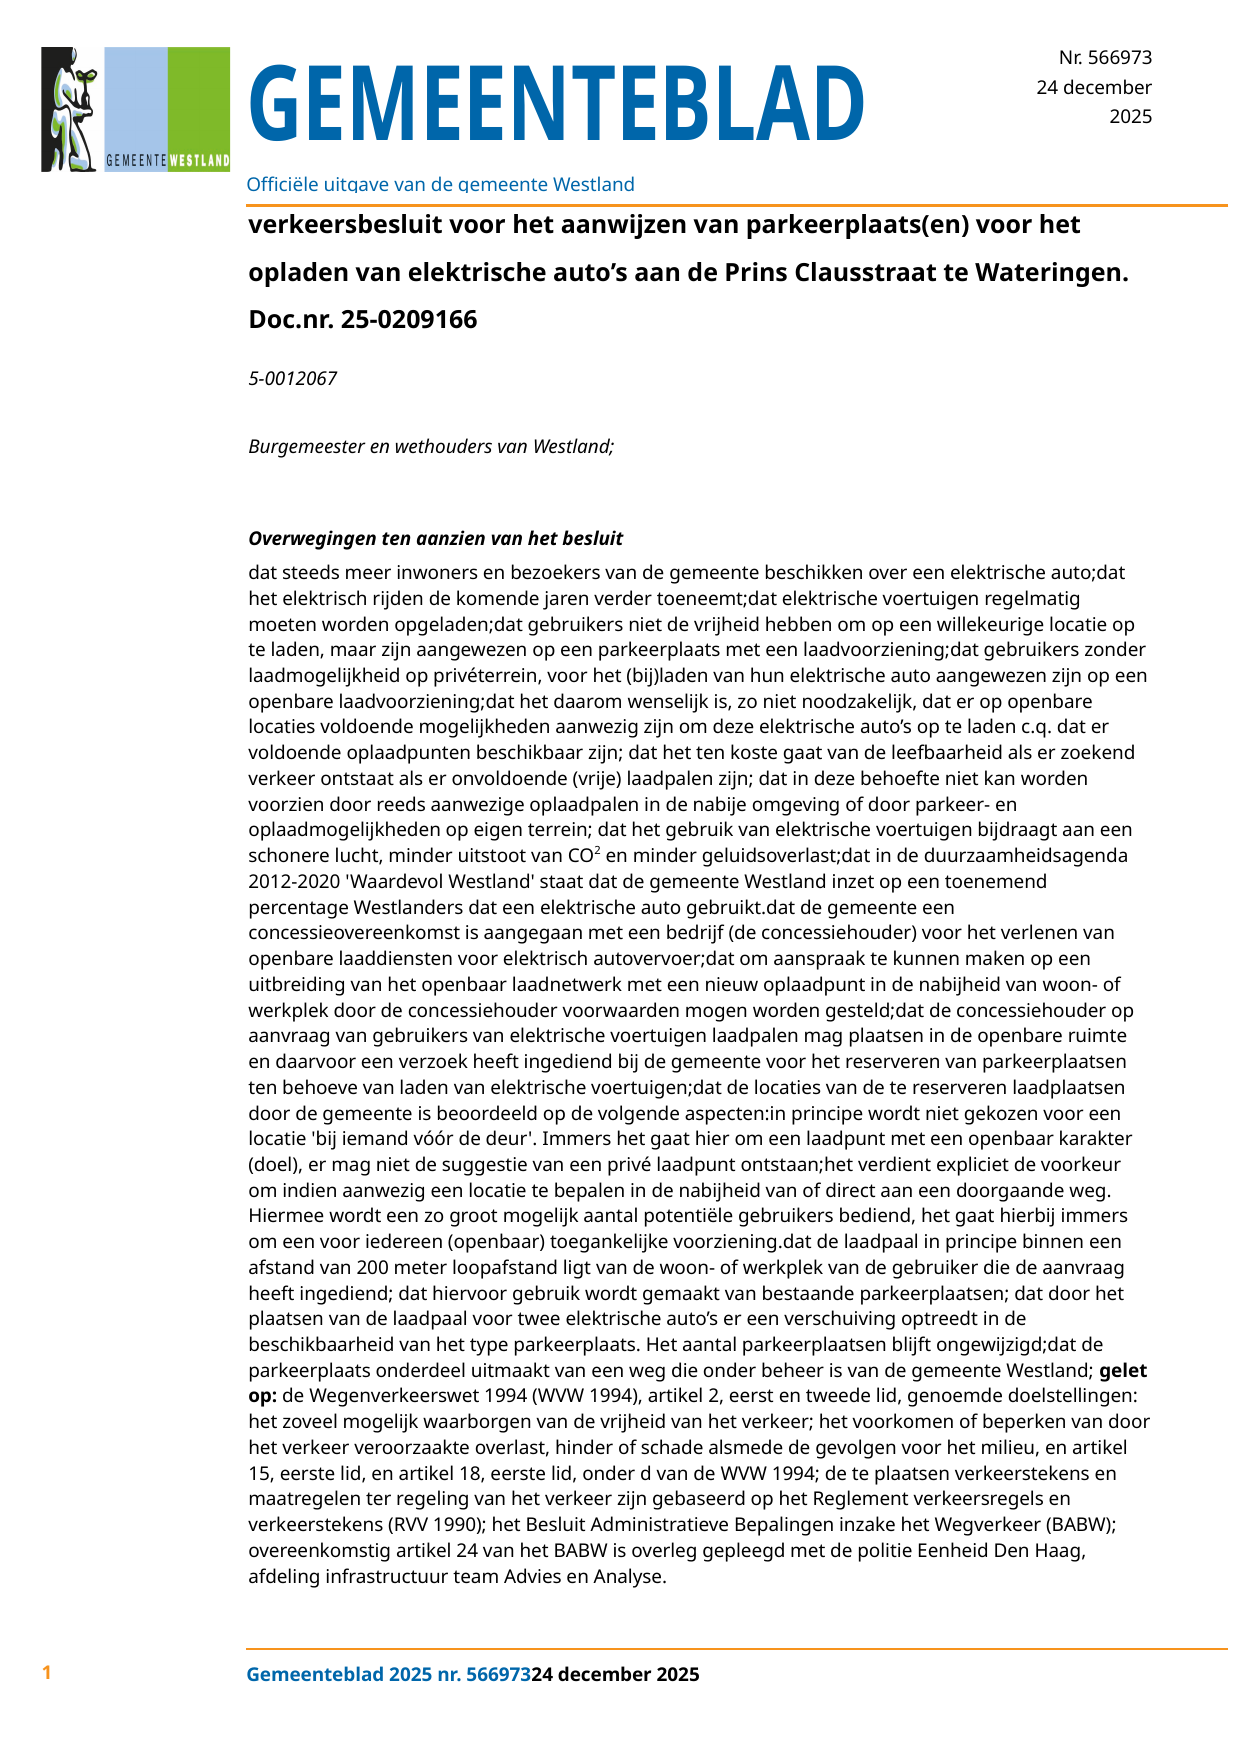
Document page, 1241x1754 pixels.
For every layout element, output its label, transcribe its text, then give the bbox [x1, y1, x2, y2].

text Burgemeester en wethouders van Westland; [248, 433, 1152, 459]
text verkeersbesluit voor het aanwijzen van parkeerplaats(en) voor het opladen van elektrische auto’s aan de Prins Clausstraat te Wateringen. Doc.nr. 25-0209166 [248, 207, 1152, 336]
text 5-0012067 [248, 366, 1152, 391]
text dat steeds meer inwoners en bezoekers van de gemeente beschikken over een elektrische auto;dat het elektrisch rijden de komende jaren verder toeneemt;dat elektrische voertuigen regelmatig moeten worden opgeladen;dat gebruikers niet de vrijheid hebben om op een willekeurige locatie op te laden, maar zijn aangewezen op een parkeerplaats met een laadvoorziening;dat gebruikers zonder laadmogelijkheid op privéterrein, voor het (bij)laden van hun elektrische auto aangewezen zijn op een openbare laadvoorziening;dat het daarom wenselijk is, zo niet noodzakelijk, dat er op openbare locaties voldoende mogelijkheden aanwezig zijn om deze elektrische auto’s op te laden c.q. dat er voldoende oplaadpunten beschikbaar zijn; dat het ten koste gaat van de leefbaarheid als er zoekend verkeer ontstaat als er onvoldoende (vrije) laadpalen zijn; dat in deze behoefte niet kan worden voorzien door reeds aanwezige oplaadpalen in de nabije omgeving of door parkeer- en oplaadmogelijkheden op eigen terrein; dat het gebruik van elektrische voertuigen bijdraagt aan een schonere lucht, minder uitstoot van CO2 en minder geluidsoverlast;dat in de duurzaamheidsagenda 2012-2020 'Waardevol Westland' staat dat de gemeente Westland inzet op een toenemend percentage Westlanders dat een elektrische auto gebruikt.dat de gemeente een concessieovereenkomst is aangegaan met een bedrijf (de concessiehouder) voor het verlenen van openbare laaddiensten voor elektrisch autovervoer;dat om aanspraak te kunnen maken op een uitbreiding van het openbaar laadnetwerk met een nieuw oplaadpunt in de nabijheid van woon- of werkplek door de concessiehouder voorwaarden mogen worden gesteld;dat de concessiehouder op aanvraag van gebruikers van elektrische voertuigen laadpalen mag plaatsen in de openbare ruimte en daarvoor een verzoek heeft ingediend bij de gemeente voor het reserveren van parkeerplaatsen ten behoeve van laden van elektrische voertuigen;dat de locaties van de te reserveren laadplaatsen door de gemeente is beoordeeld op de volgende aspecten:in principe wordt niet gekozen voor een locatie 'bij iemand vóór de deur'. Immers het gaat hier om een laadpunt met een openbaar karakter (doel), er mag niet de suggestie van een privé laadpunt ontstaan;het verdient expliciet de voorkeur om indien aanwezig een locatie te bepalen in de nabijheid van of direct aan een doorgaande weg. Hiermee wordt een zo groot mogelijk aantal potentiële gebruikers bediend, het gaat hierbij immers om een voor iedereen (openbaar) toegankelijke voorziening.dat de laadpaal in principe binnen een afstand van 200 meter loopafstand ligt van de woon- of werkplek van de gebruiker die de aanvraag heeft ingediend; dat hiervoor gebruik wordt gemaakt van bestaande parkeerplaatsen; dat door het plaatsen van de laadpaal voor twee elektrische auto’s er een verschuiving optreedt in de beschikbaarheid van het type parkeerplaats. Het aantal parkeerplaatsen blijft ongewijzigd;dat de parkeerplaats onderdeel uitmaakt van een weg die onder beheer is van de gemeente Westland; gelet op: de Wegenverkeerswet 1994 (WVW 1994), artikel 2, eerst en tweede lid, genoemde doelstellingen: het zoveel mogelijk waarborgen van de vrijheid van het verkeer; het voorkomen of beperken van door het verkeer veroorzaakte overlast, hinder of schade alsmede de gevolgen voor het milieu, en artikel 15, eerste lid, en artikel 18, eerste lid, onder d van de WVW 1994; de te plaatsen verkeerstekens en maatregelen ter regeling van het verkeer zijn gebaseerd op het Reglement verkeersregels en verkeerstekens (RVV 1990); het Besluit Administratieve Bepalingen inzake het Wegverkeer (BABW); overeenkomstig artikel 24 van het BABW is overleg gepleegd met de politie Eenheid Den Haag, afdeling infrastructuur team Advies en Analyse. [248, 559, 1152, 1588]
picture [41, 47, 231, 172]
text Overwegingen ten aanzien van het besluit [248, 525, 1152, 551]
